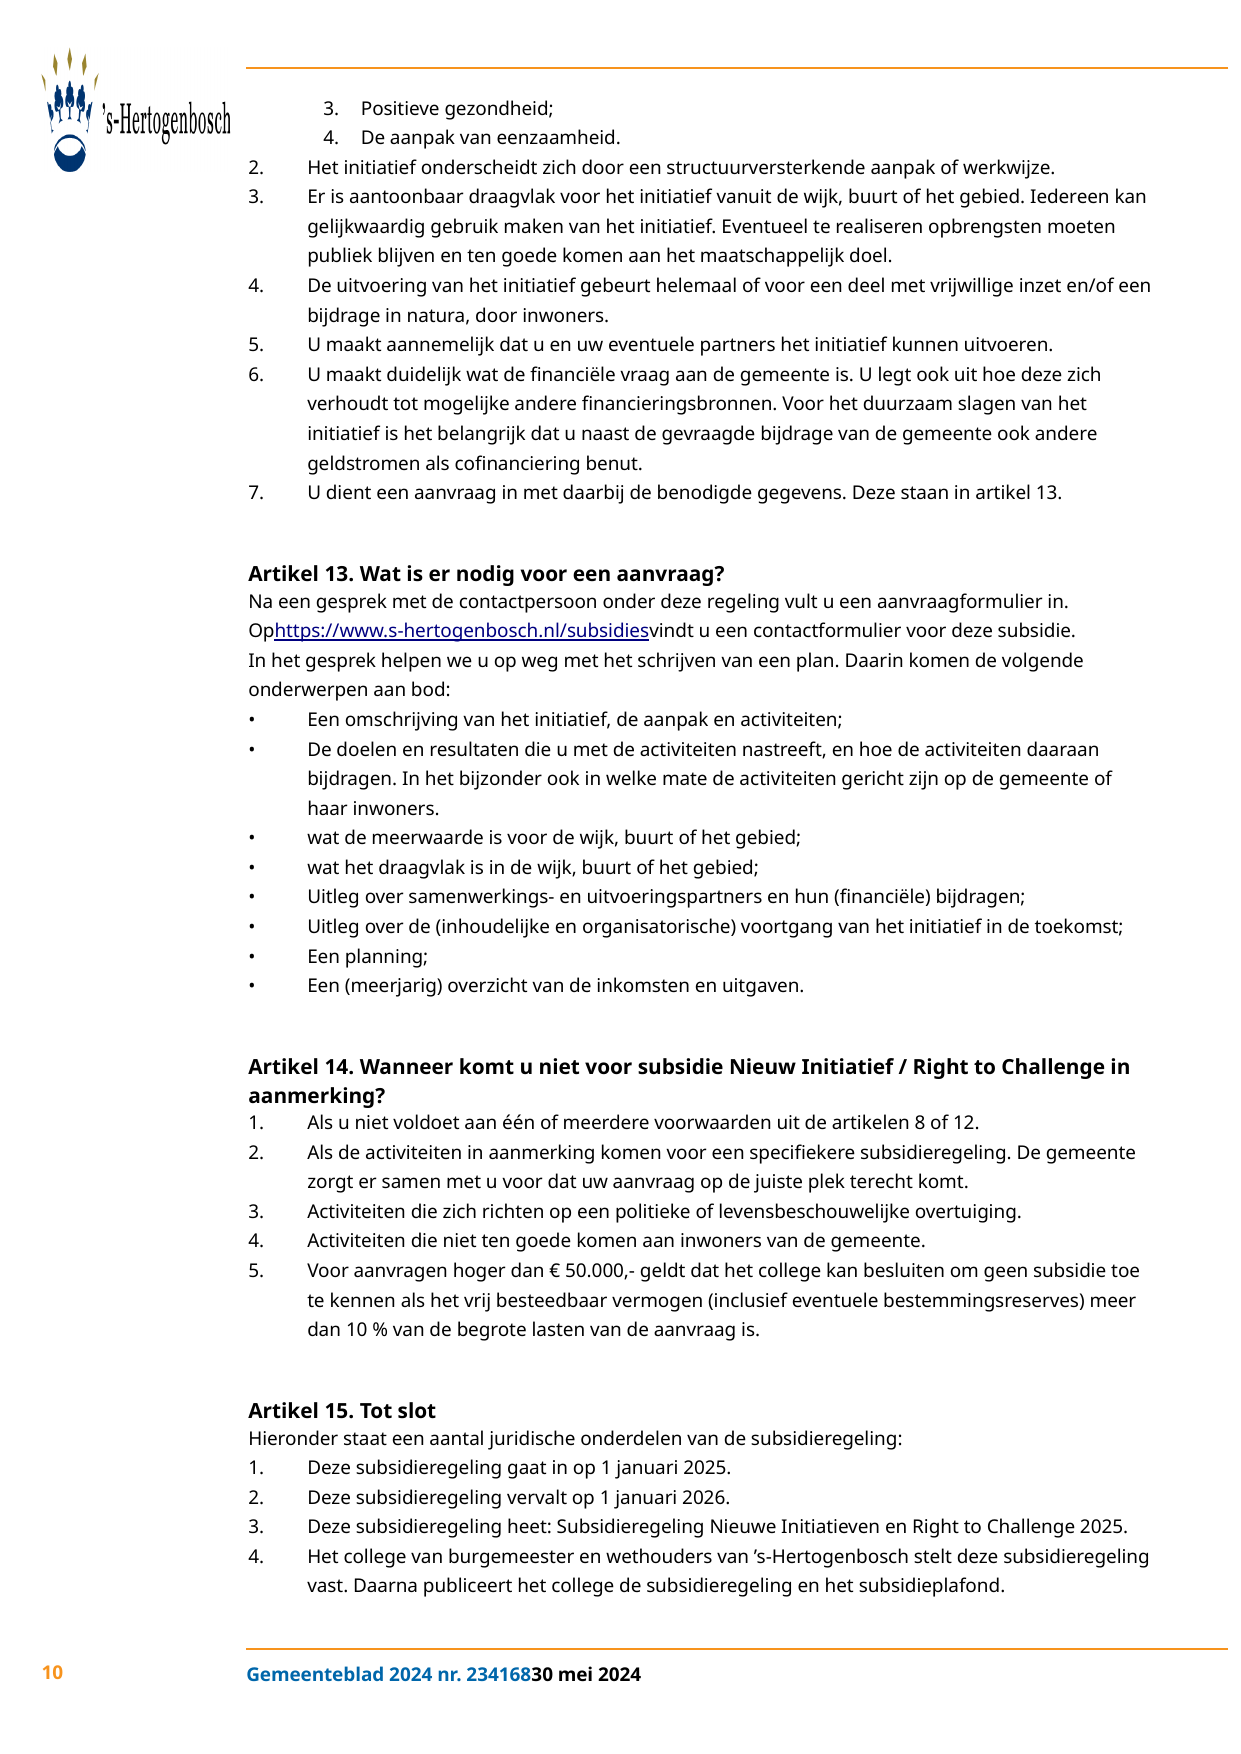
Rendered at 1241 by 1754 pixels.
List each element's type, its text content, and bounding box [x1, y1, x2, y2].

list Als u niet voldoet aan één of meerdere voorwaarden uit de artikelen 8 of 12. [248, 1109, 1152, 1135]
list Deze subsidieregeling heet: Subsidieregeling Nieuwe Initiatieven en Right to Challenge 2025. [248, 1513, 1152, 1539]
list Het initiatief onderscheidt zich door een structuurversterkende aanpak of werkwijze. [248, 154, 1152, 180]
list U maakt aannemelijk dat u en uw eventuele partners het initiatief kunnen uitvoeren. [248, 331, 1152, 357]
list Uitleg over de (inhoudelijke en organisatorische) voortgang van het initiatief in de toekomst; [248, 913, 1152, 939]
list De uitvoering van het initiatief gebeurt helemaal of voor een deel met vrijwillige inzet en/of een bijdrage in natura, door inwoners. [248, 272, 1152, 328]
text In het gesprek helpen we u op weg met het schrijven van een plan. Daarin komen de volgende onderwerpen aan bod: [248, 647, 1152, 702]
list Voor aanvragen hoger dan € 50.000,- geldt dat het college kan besluiten om geen subsidie toe te kennen als het vrij besteedbaar vermogen (inclusief eventuele bestemmingsreserves) meer dan 10 % van de begrote lasten van de aanvraag is. [248, 1257, 1152, 1342]
list De aanpak van eenzaamheid. [323, 124, 1152, 150]
list Een planning; [248, 943, 1152, 968]
list Uitleg over samenwerkings- en uitvoeringspartners en hun (financiële) bijdragen; [248, 884, 1152, 909]
picture [41, 47, 231, 172]
list Activiteiten die zich richten op een politieke of levensbeschouwelijke overtuiging. [248, 1198, 1152, 1224]
list Een (meerjarig) overzicht van de inkomsten en uitgaven. [248, 972, 1152, 998]
list Een omschrijving van het initiatief, de aanpak en activiteiten; [248, 706, 1152, 732]
list wat het draagvlak is in de wijk, buurt of het gebied; [248, 854, 1152, 880]
list De doelen en resultaten die u met de activiteiten nastreeft, en hoe de activiteiten daaraan bijdragen. In het bijzonder ook in welke mate de activiteiten gericht zijn op de gemeente of haar inwoners. [248, 736, 1152, 821]
list Er is aantoonbaar draagvlak voor het initiatief vanuit de wijk, buurt of het gebied. Iedereen kan gelijkwaardig gebruik maken van het initiatief. Eventueel te realiseren opbrengsten moeten publiek blijven en ten goede komen aan het maatschappelijk doel. [248, 183, 1152, 268]
list Deze subsidieregeling vervalt op 1 januari 2026. [248, 1484, 1152, 1510]
list Het college van burgemeester en wethouders van ’s-Hertogenbosch stelt deze subsidieregeling vast. Daarna publiceert het college de subsidieregeling en het subsidieplafond. [248, 1543, 1152, 1598]
text Na een gesprek met de contactpersoon onder deze regeling vult u een aanvraagformulier in. Ophttps://www.s-hertogenbosch.nl/subsidiesvindt u een contactformulier voor deze subsidie. [248, 588, 1152, 643]
list Deze subsidieregeling gaat in op 1 januari 2025. [248, 1454, 1152, 1480]
list U dient een aanvraag in met daarbij de benodigde gegevens. Deze staan in artikel 13. [248, 479, 1152, 505]
text Artikel 15. Tot slot [248, 1396, 1152, 1425]
list Als de activiteiten in aanmerking komen voor een specifiekere subsidieregeling. De gemeente zorgt er samen met u voor dat uw aanvraag op de juiste plek terecht komt. [248, 1139, 1152, 1194]
list Activiteiten die niet ten goede komen aan inwoners van de gemeente. [248, 1228, 1152, 1253]
text Hieronder staat een aantal juridische onderdelen van de subsidieregeling: [248, 1425, 1152, 1451]
list wat de meerwaarde is voor de wijk, buurt of het gebied; [248, 824, 1152, 850]
text Artikel 13. Wat is er nodig voor een aanvraag? [248, 559, 1152, 588]
text Artikel 14. Wanneer komt u niet voor subsidie Nieuw Initiatief / Right to Challenge in aanmerking? [248, 1052, 1152, 1109]
list U maakt duidelijk wat de financiële vraag aan de gemeente is. U legt ook uit hoe deze zich verhoudt tot mogelijke andere financieringsbronnen. Voor het duurzaam slagen van het initiatief is het belangrijk dat u naast de gevraagde bijdrage van de gemeente ook andere geldstromen als cofinanciering benut. [248, 361, 1152, 476]
list Positieve gezondheid; [323, 95, 1152, 121]
